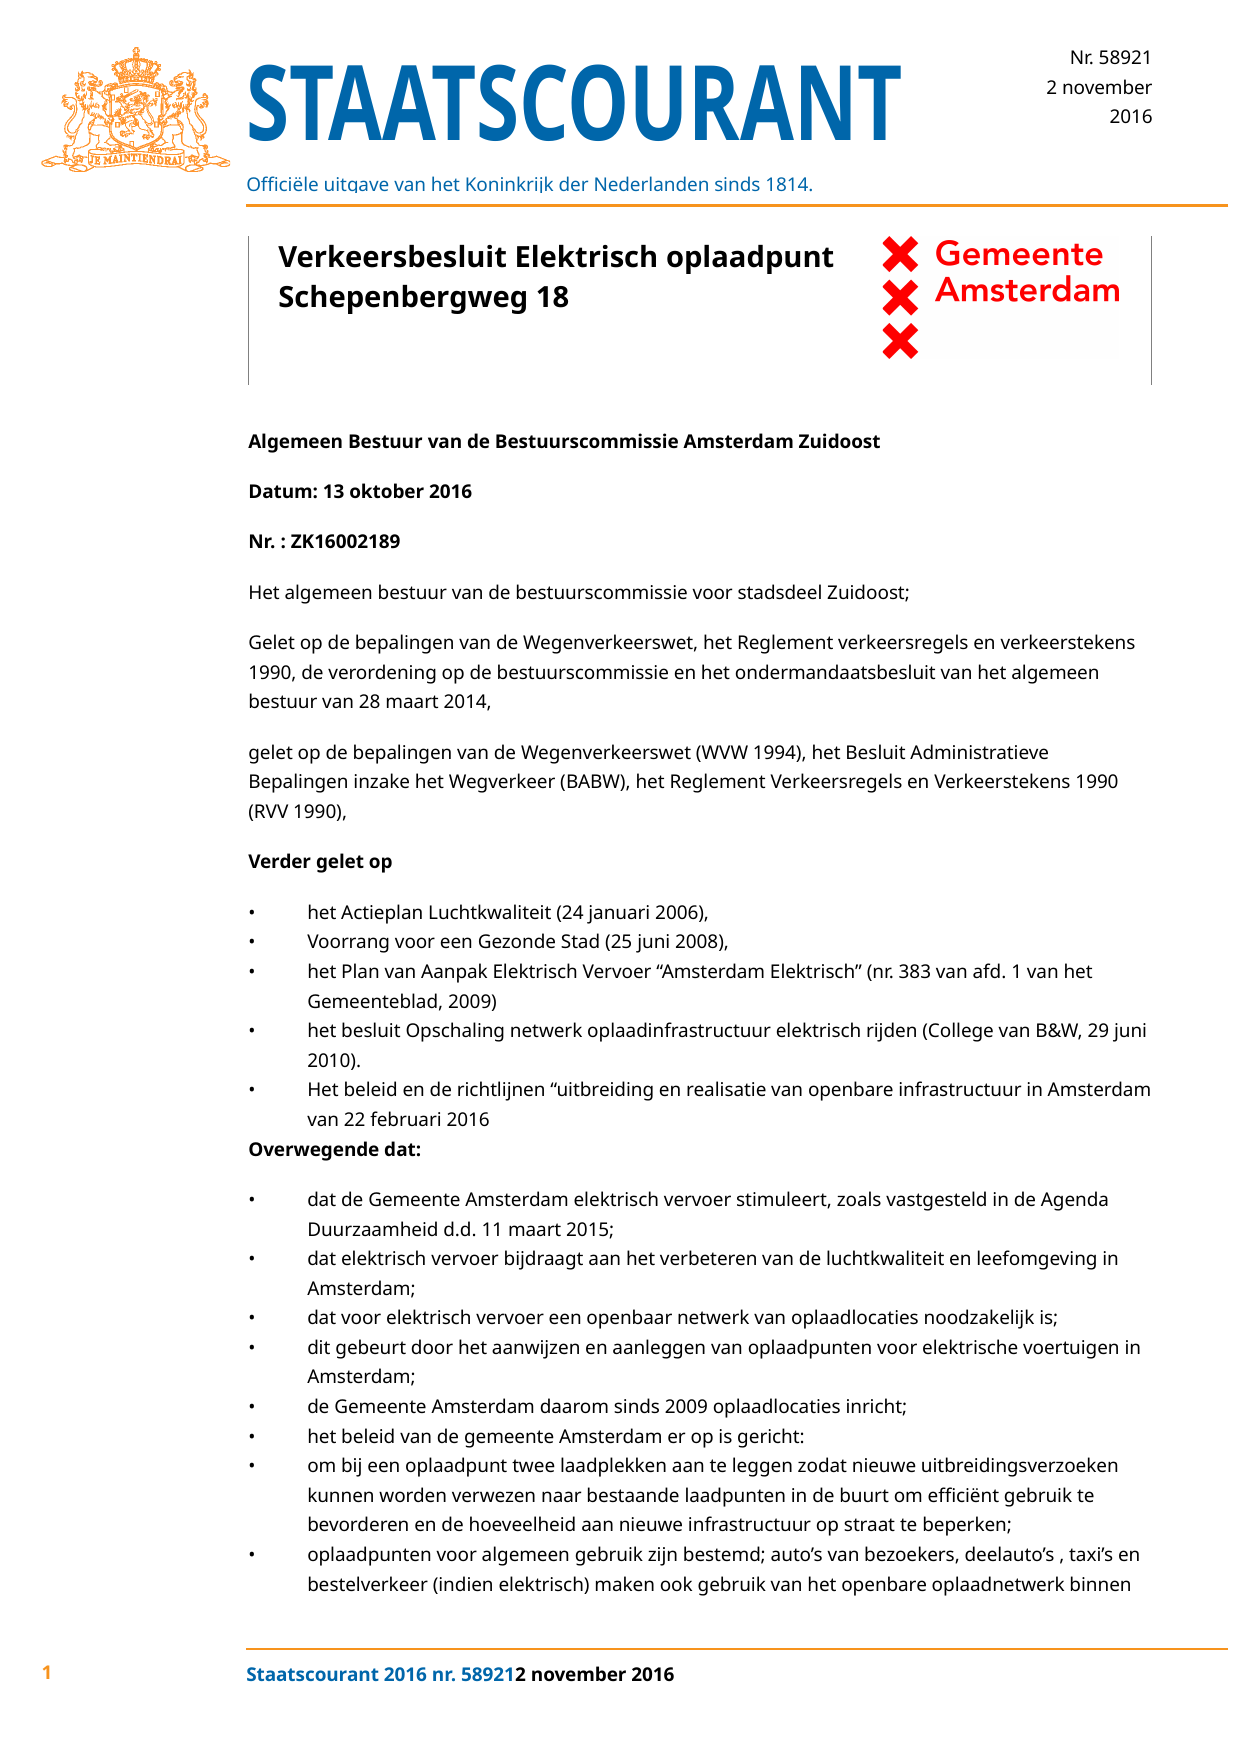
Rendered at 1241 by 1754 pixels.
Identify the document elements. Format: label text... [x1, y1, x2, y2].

list het Plan van Aanpak Elektrisch Vervoer “Amsterdam Elektrisch” (nr. 383 van afd. 1 van het Gemeenteblad, 2009) [248, 958, 1152, 1014]
list het besluit Opschaling netwerk oplaadinfrastructuur elektrisch rijden (College van B&W, 29 juni 2010). [248, 1017, 1152, 1073]
list het beleid van de gemeente Amsterdam er op is gericht: [248, 1423, 1152, 1449]
text Datum: 13 oktober 2016 [248, 478, 1152, 504]
list de Gemeente Amsterdam daarom sinds 2009 oplaadlocaties inricht; [248, 1393, 1152, 1419]
list dat voor elektrisch vervoer een openbaar netwerk van oplaadlocaties noodzakelijk is; [248, 1304, 1152, 1330]
list dat de Gemeente Amsterdam elektrisch vervoer stimuleert, zoals vastgesteld in de Agenda Duurzaamheid d.d. 11 maart 2015; [248, 1186, 1152, 1242]
list het Actieplan Luchtkwaliteit (24 januari 2006), [248, 899, 1152, 925]
text Gelet op de bepalingen van de Wegenverkeerswet, het Reglement verkeersregels en verkeerstekens 1990, de verordening op de bestuurscommissie en het ondermandaatsbesluit van het algemeen bestuur van 28 maart 2014, [248, 629, 1152, 714]
list oplaadpunten voor algemeen gebruik zijn bestemd; auto’s van bezoekers, deelauto’s , taxi’s en bestelverkeer (indien elektrisch) maken ook gebruik van het openbare oplaadnetwerk binnen [248, 1541, 1152, 1597]
text Algemeen Bestuur van de Bestuurscommissie Amsterdam Zuidoost [248, 428, 1152, 454]
list om bij een oplaadpunt twee laadplekken aan te leggen zodat nieuwe uitbreidingsverzoeken kunnen worden verwezen naar bestaande laadpunten in de buurt om efficiënt gebruik te bevorderen en de hoeveelheid aan nieuwe infrastructuur op straat te beperken; [248, 1452, 1152, 1537]
table_header Verkeersbesluit Elektrisch oplaadpunt Schepenbergweg 18 [249, 236, 850, 385]
text gelet op de bepalingen van de Wegenverkeerswet (WVW 1994), het Besluit Administratieve Bepalingen inzake het Wegverkeer (BABW), het Reglement Verkeersregels en Verkeerstekens 1990 (RVV 1990), [248, 739, 1152, 824]
text Nr. : ZK16002189 [248, 529, 1152, 554]
text Het algemeen bestuur van de bestuurscommissie voor stadsdeel Zuidoost; [248, 579, 1152, 605]
picture [882, 236, 1119, 359]
list dit gebeurt door het aanwijzen en aanleggen van oplaadpunten voor elektrische voertuigen in Amsterdam; [248, 1334, 1152, 1389]
text Verder gelet op [248, 849, 1152, 874]
list Voorrang voor een Gezonde Stad (25 juni 2008), [248, 929, 1152, 954]
picture [41, 47, 231, 172]
list dat elektrisch vervoer bijdraagt aan het verbeteren van de luchtkwaliteit en leefomgeving in Amsterdam; [248, 1245, 1152, 1301]
list Het beleid en de richtlijnen “uitbreiding en realisatie van openbare infrastructuur in Amsterdam van 22 februari 2016 [248, 1077, 1152, 1132]
text Overwegende dat: [248, 1136, 1152, 1162]
table_header [850, 236, 1151, 385]
